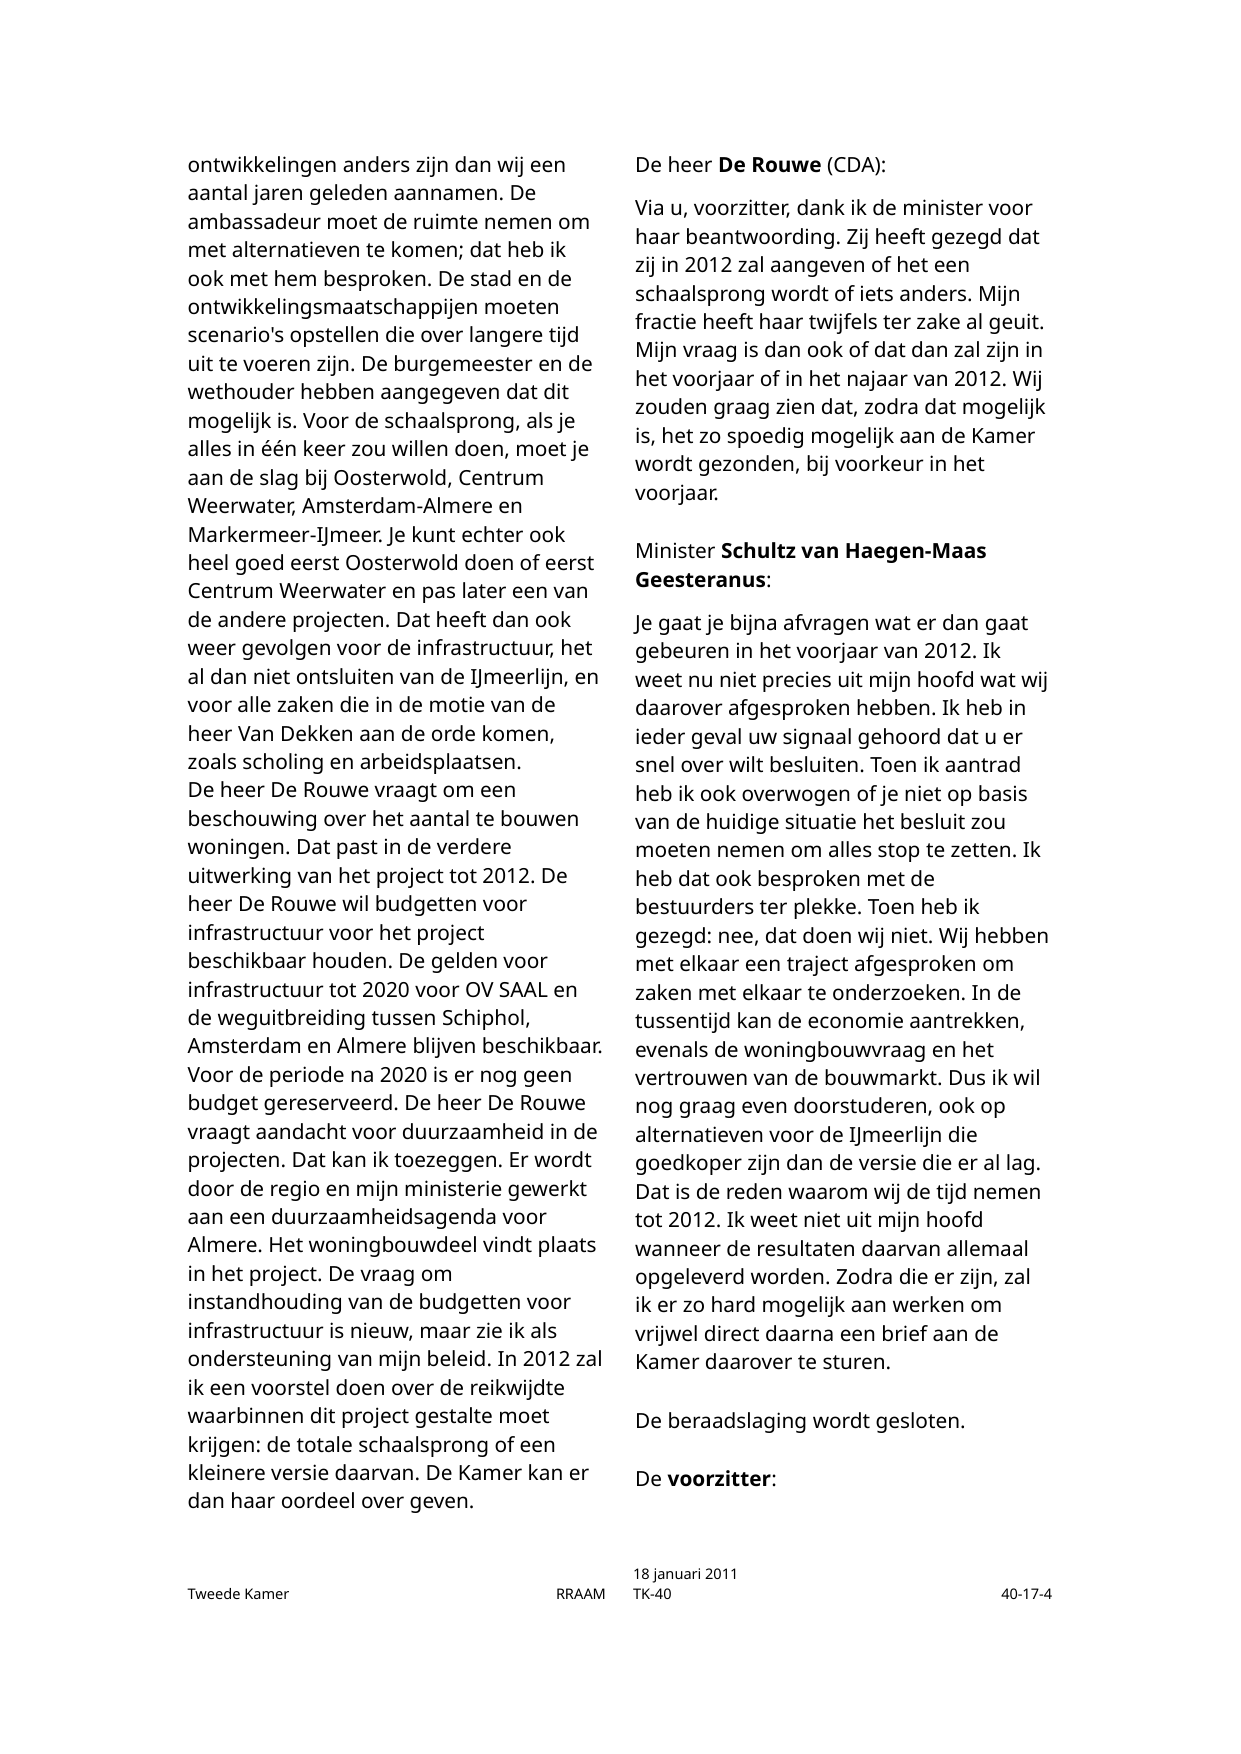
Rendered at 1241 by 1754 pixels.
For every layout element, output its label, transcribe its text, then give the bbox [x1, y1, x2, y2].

text Minister Schultz van Haegen-Maas Geesteranus: [635, 536, 1053, 593]
text De voorzitter: [635, 1464, 1053, 1493]
text Via u, voorzitter, dank ik de minister voor haar beantwoording. Zij heeft gezegd dat zij in 2012 zal aangeven of het een schaalsprong wordt of iets anders. Mijn fractie heeft haar twijfels ter zake al geuit. Mijn vraag is dan ook of dat dan zal zijn in het voorjaar of in het najaar van 2012. Wij zouden graag zien dat, zodra dat mogelijk is, het zo spoedig mogelijk aan de Kamer wordt gezonden, bij voorkeur in het voorjaar. [635, 193, 1053, 506]
text De heer De Rouwe (CDA): [635, 150, 1053, 178]
text ontwikkelingen anders zijn dan wij een aantal jaren geleden aannamen. De ambassadeur moet de ruimte nemen om met alternatieven te komen; dat heb ik ook met hem besproken. De stad en de ontwikkelingsmaatschappijen moeten scenario's opstellen die over langere tijd uit te voeren zijn. De burgemeester en de wethouder hebben aangegeven dat dit mogelijk is. Voor de schaalsprong, als je alles in één keer zou willen doen, moet je aan de slag bij Oosterwold, Centrum Weerwater, Amsterdam-Almere en Markermeer-IJmeer. Je kunt echter ook heel goed eerst Oosterwold doen of eerst Centrum Weerwater en pas later een van de andere projecten. Dat heeft dan ook weer gevolgen voor de infrastructuur, het al dan niet ontsluiten van de IJmeerlijn, en voor alle zaken die in de motie van de heer Van Dekken aan de orde komen, zoals scholing en arbeidsplaatsen. [187, 150, 605, 776]
text Je gaat je bijna afvragen wat er dan gaat gebeuren in het voorjaar van 2012. Ik weet nu niet precies uit mijn hoofd wat wij daarover afgesproken hebben. Ik heb in ieder geval uw signaal gehoord dat u er snel over wilt besluiten. Toen ik aantrad heb ik ook overwogen of je niet op basis van de huidige situatie het besluit zou moeten nemen om alles stop te zetten. Ik heb dat ook besproken met de bestuurders ter plekke. Toen heb ik gezegd: nee, dat doen wij niet. Wij hebben met elkaar een traject afgesproken om zaken met elkaar te onderzoeken. In de tussentijd kan de economie aantrekken, evenals de woningbouwvraag en het vertrouwen van de bouwmarkt. Dus ik wil nog graag even doorstuderen, ook op alternatieven voor de IJmeerlijn die goedkoper zijn dan de versie die er al lag. Dat is de reden waarom wij de tijd nemen tot 2012. Ik weet niet uit mijn hoofd wanneer de resultaten daarvan allemaal opgeleverd worden. Zodra die er zijn, zal ik er zo hard mogelijk aan werken om vrijwel direct daarna een brief aan de Kamer daarover te sturen. [635, 608, 1053, 1376]
text De beraadslaging wordt gesloten. [635, 1406, 1053, 1434]
text De heer De Rouwe vraagt om een beschouwing over het aantal te bouwen woningen. Dat past in de verdere uitwerking van het project tot 2012. De heer De Rouwe wil budgetten voor infrastructuur voor het project beschikbaar houden. De gelden voor infrastructuur tot 2020 voor OV SAAL en de weguitbreiding tussen Schiphol, Amsterdam en Almere blijven beschikbaar. Voor de periode na 2020 is er nog geen budget gereserveerd. De heer De Rouwe vraagt aandacht voor duurzaamheid in de projecten. Dat kan ik toezeggen. Er wordt door de regio en mijn ministerie gewerkt aan een duurzaamheidsagenda voor Almere. Het woningbouwdeel vindt plaats in het project. De vraag om instandhouding van de budgetten voor infrastructuur is nieuw, maar zie ik als ondersteuning van mijn beleid. In 2012 zal ik een voorstel doen over de reikwijdte waarbinnen dit project gestalte moet krijgen: de totale schaalsprong of een kleinere versie daarvan. De Kamer kan er dan haar oordeel over geven. [187, 776, 605, 1515]
